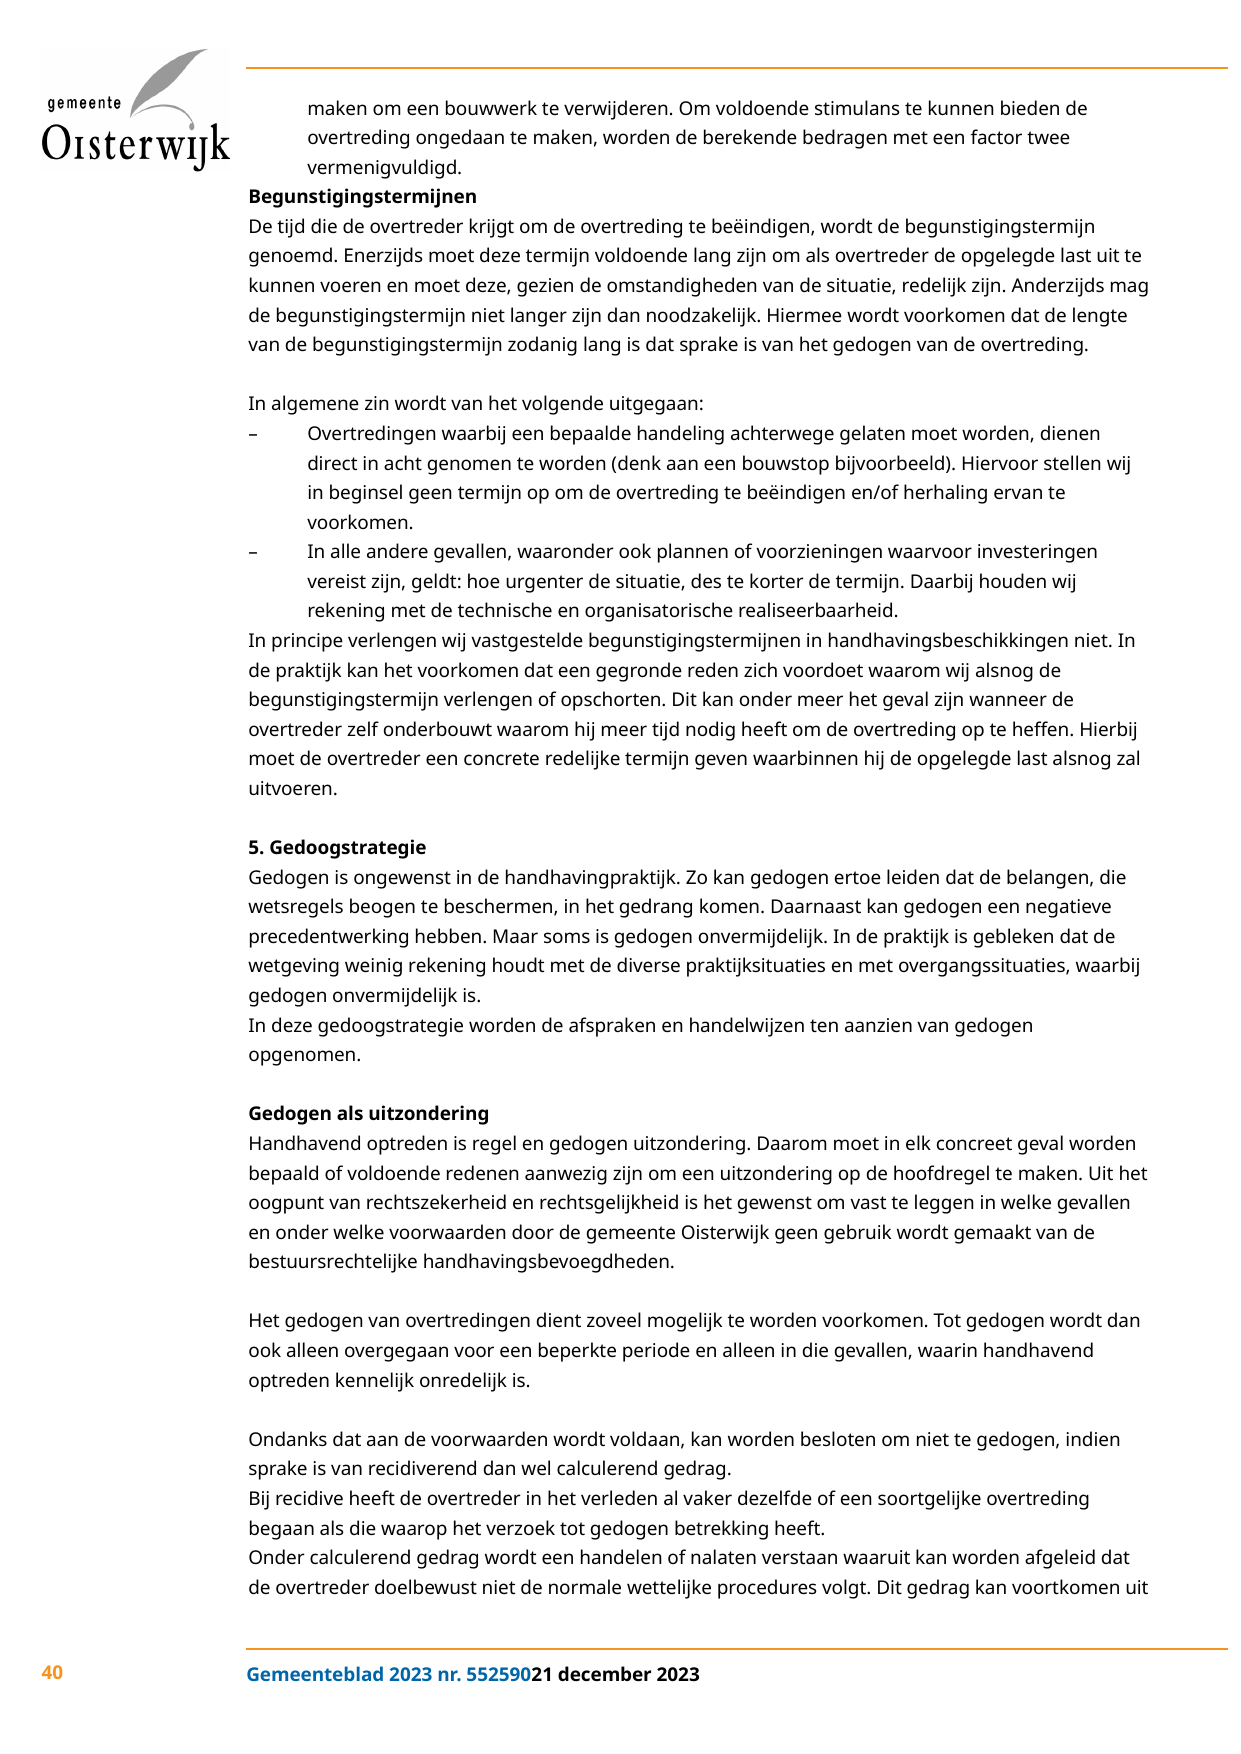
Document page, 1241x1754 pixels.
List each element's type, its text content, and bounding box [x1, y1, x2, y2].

list Overtredingen waarbij een bepaalde handeling achterwege gelaten moet worden, dienen direct in acht genomen te worden (denk aan een bouwstop bijvoorbeeld). Hiervoor stellen wij in beginsel geen termijn op om de overtreding te beëindigen en/of herhaling ervan te voorkomen. [248, 420, 1152, 535]
list In alle andere gevallen, waaronder ook plannen of voorzieningen waarvoor investeringen vereist zijn, geldt: hoe urgenter de situatie, des te korter de termijn. Daarbij houden wij rekening met de technische en organisatorische realiseerbaarheid. [248, 538, 1152, 623]
text Het gedogen van overtredingen dient zoveel mogelijk te worden voorkomen. Tot gedogen wordt dan ook alleen overgegaan voor een beperkte periode en alleen in die gevallen, waarin handhavend optreden kennelijk onredelijk is. [248, 1308, 1152, 1393]
text Ondanks dat aan de voorwaarden wordt voldaan, kan worden besloten om niet te gedogen, indien sprake is van recidiverend dan wel calculerend gedrag. [248, 1426, 1152, 1481]
text Gedogen als uitzondering [248, 1101, 1152, 1126]
text Begunstigingstermijnen [248, 183, 1152, 209]
text De tijd die de overtreder krijgt om de overtreding te beëindigen, wordt de begunstigingstermijn genoemd. Enerzijds moet deze termijn voldoende lang zijn om als overtreder de opgelegde last uit te kunnen voeren en moet deze, gezien de omstandigheden van de situatie, redelijk zijn. Anderzijds mag de begunstigingstermijn niet langer zijn dan noodzakelijk. Hiermee wordt voorkomen dat de lengte van de begunstigingstermijn zodanig lang is dat sprake is van het gedogen van de overtreding. [248, 213, 1152, 357]
text In principe verlengen wij vastgestelde begunstigingstermijnen in handhavingsbeschikkingen niet. In de praktijk kan het voorkomen dat een gegronde reden zich voordoet waarom wij alsnog de begunstigingstermijn verlengen of opschorten. Dit kan onder meer het geval zijn wanneer de overtreder zelf onderbouwt waarom hij meer tijd nodig heeft om de overtreding op te heffen. Hierbij moet de overtreder een concrete redelijke termijn geven waarbinnen hij de opgelegde last alsnog zal uitvoeren. [248, 627, 1152, 801]
text Gedogen is ongewenst in de handhavingpraktijk. Zo kan gedogen ertoe leiden dat de belangen, die wetsregels beogen te beschermen, in het gedrang komen. Daarnaast kan gedogen een negatieve precedentwerking hebben. Maar soms is gedogen onvermijdelijk. In de praktijk is gebleken dat de wetgeving weinig rekening houdt met de diverse praktijksituaties en met overgangssituaties, waarbij gedogen onvermijdelijk is. [248, 864, 1152, 1008]
text Handhavend optreden is regel en gedogen uitzondering. Daarom moet in elk concreet geval worden bepaald of voldoende redenen aanwezig zijn om een uitzondering op de hoofdregel te maken. Uit het oogpunt van rechtszekerheid en rechtsgelijkheid is het gewenst om vast te leggen in welke gevallen en onder welke voorwaarden door de gemeente Oisterwijk geen gebruik wordt gemaakt van de bestuursrechtelijke handhavingsbevoegdheden. [248, 1130, 1152, 1274]
text 5. Gedoogstrategie [248, 834, 1152, 860]
text Bij recidive heeft de overtreder in het verleden al vaker dezelfde of een soortgelijke overtreding begaan als die waarop het verzoek tot gedogen betrekking heeft. [248, 1485, 1152, 1541]
text Onder calculerend gedrag wordt een handelen of nalaten verstaan waaruit kan worden afgeleid dat de overtreder doelbewust niet de normale wettelijke procedures volgt. Dit gedrag kan voortkomen uit [248, 1544, 1152, 1600]
text In deze gedoogstrategie worden de afspraken en handelwijzen ten aanzien van gedogen opgenomen. [248, 1012, 1152, 1067]
list maken om een bouwwerk te verwijderen. Om voldoende stimulans te kunnen bieden de overtreding ongedaan te maken, worden de berekende bedragen met een factor twee vermenigvuldigd. [248, 95, 1152, 180]
picture [41, 47, 231, 172]
text In algemene zin wordt van het volgende uitgegaan: [248, 391, 1152, 416]
